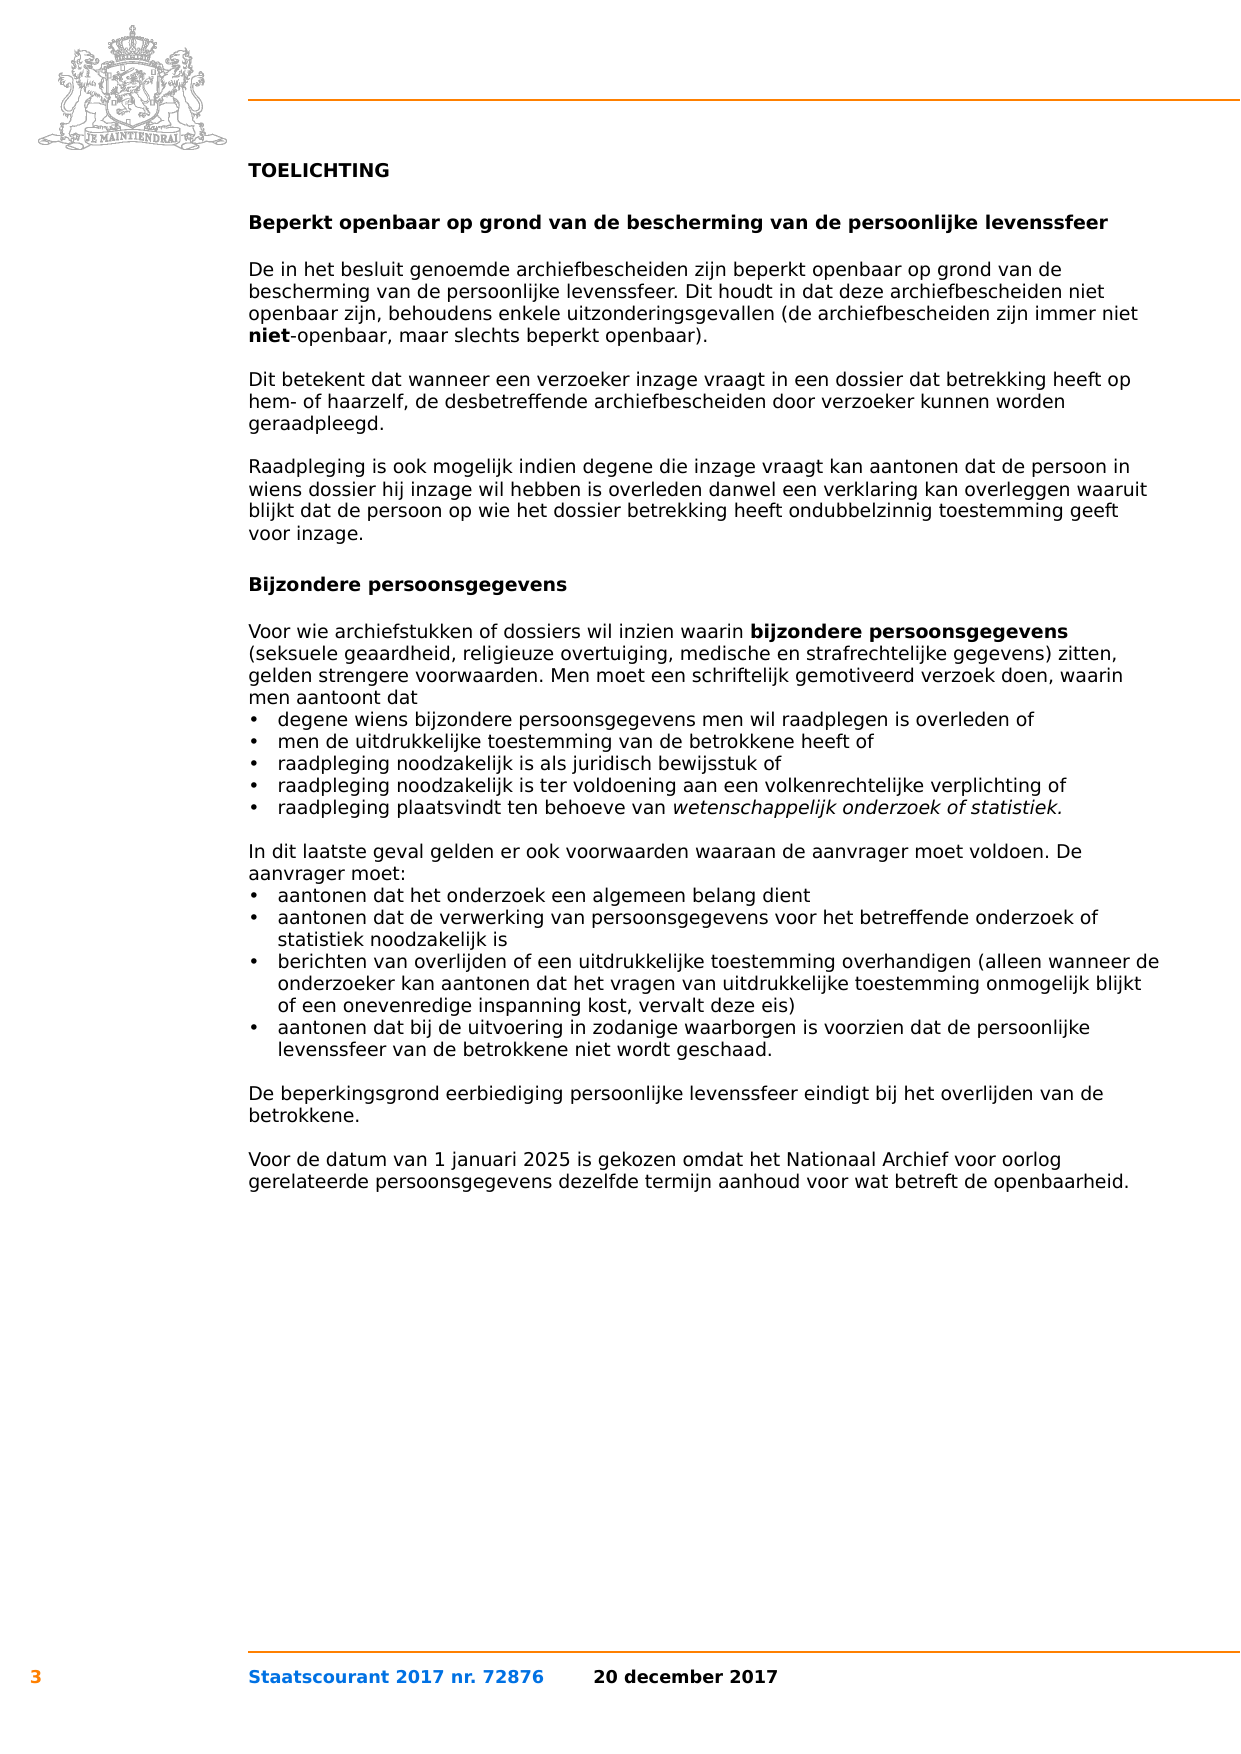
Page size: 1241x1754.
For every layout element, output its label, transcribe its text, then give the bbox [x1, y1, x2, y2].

text • berichten van overlijden of een uitdrukkelijke toestemming overhandigen (alleen wanneer de onderzoeker kan aantonen dat het vragen van uitdrukkelijke toestemming onmogelijk blijkt of een onevenredige inspanning kost, vervalt deze eis) [248, 951, 1163, 1017]
text • men de uitdrukkelijke toestemming van de betrokkene heeft of [248, 731, 1163, 753]
text Voor de datum van 1 januari 2025 is gekozen omdat het Nationaal Archief voor oorlog gerelateerde persoonsgegevens dezelfde termijn aanhoud voor wat betreft de openbaarheid. [248, 1148, 1163, 1192]
text In dit laatste geval gelden er ook voorwaarden waaraan de aanvrager moet voldoen. De aanvrager moet: [248, 841, 1163, 885]
subtitle Bijzondere persoonsgegevens [248, 574, 1163, 596]
subtitle TOELICHTING [248, 160, 1163, 182]
text • raadpleging noodzakelijk is ter voldoening aan een volkenrechtelijke verplichting of [248, 775, 1163, 797]
picture [38, 25, 227, 150]
text • raadpleging noodzakelijk is als juridisch bewijsstuk of [248, 753, 1163, 775]
text De beperkingsgrond eerbiediging persoonlijke levenssfeer eindigt bij het overlijden van de betrokkene. [248, 1083, 1163, 1127]
text Voor wie archiefstukken of dossiers wil inzien waarin bijzondere persoonsgegevens (seksuele geaardheid, religieuze overtuiging, medische en strafrechtelijke gegevens) zitten, gelden strengere voorwaarden. Men moet een schriftelijk gemotiveerd verzoek doen, waarin men aantoont dat [248, 621, 1163, 709]
text De in het besluit genoemde archiefbescheiden zijn beperkt openbaar op grond van de bescherming van de persoonlijke levenssfeer. Dit houdt in dat deze archiefbescheiden niet openbaar zijn, behoudens enkele uitzonderingsgevallen (de archiefbescheiden zijn immer niet niet-openbaar, maar slechts beperkt openbaar). [248, 259, 1163, 347]
text • degene wiens bijzondere persoonsgegevens men wil raadplegen is overleden of [248, 709, 1163, 731]
text • aantonen dat bij de uitvoering in zodanige waarborgen is voorzien dat de persoonlijke levenssfeer van de betrokkene niet wordt geschaad. [248, 1017, 1163, 1061]
text Dit betekent dat wanneer een verzoeker inzage vraagt in een dossier dat betrekking heeft op hem- of haarzelf, de desbetreffende archiefbescheiden door verzoeker kunnen worden geraadpleegd. [248, 369, 1163, 434]
text • aantonen dat het onderzoek een algemeen belang dient [248, 885, 1163, 907]
subtitle Beperkt openbaar op grond van de bescherming van de persoonlijke levenssfeer [248, 212, 1163, 234]
text Raadpleging is ook mogelijk indien degene die inzage vraagt kan aantonen dat de persoon in wiens dossier hij inzage wil hebben is overleden danwel een verklaring kan overleggen waaruit blijkt dat de persoon op wie het dossier betrekking heeft ondubbelzinnig toestemming geeft voor inzage. [248, 456, 1163, 544]
text • aantonen dat de verwerking van persoonsgegevens voor het betreffende onderzoek of statistiek noodzakelijk is [248, 907, 1163, 951]
text • raadpleging plaatsvindt ten behoeve van wetenschappelijk onderzoek of statistiek. [248, 797, 1163, 819]
